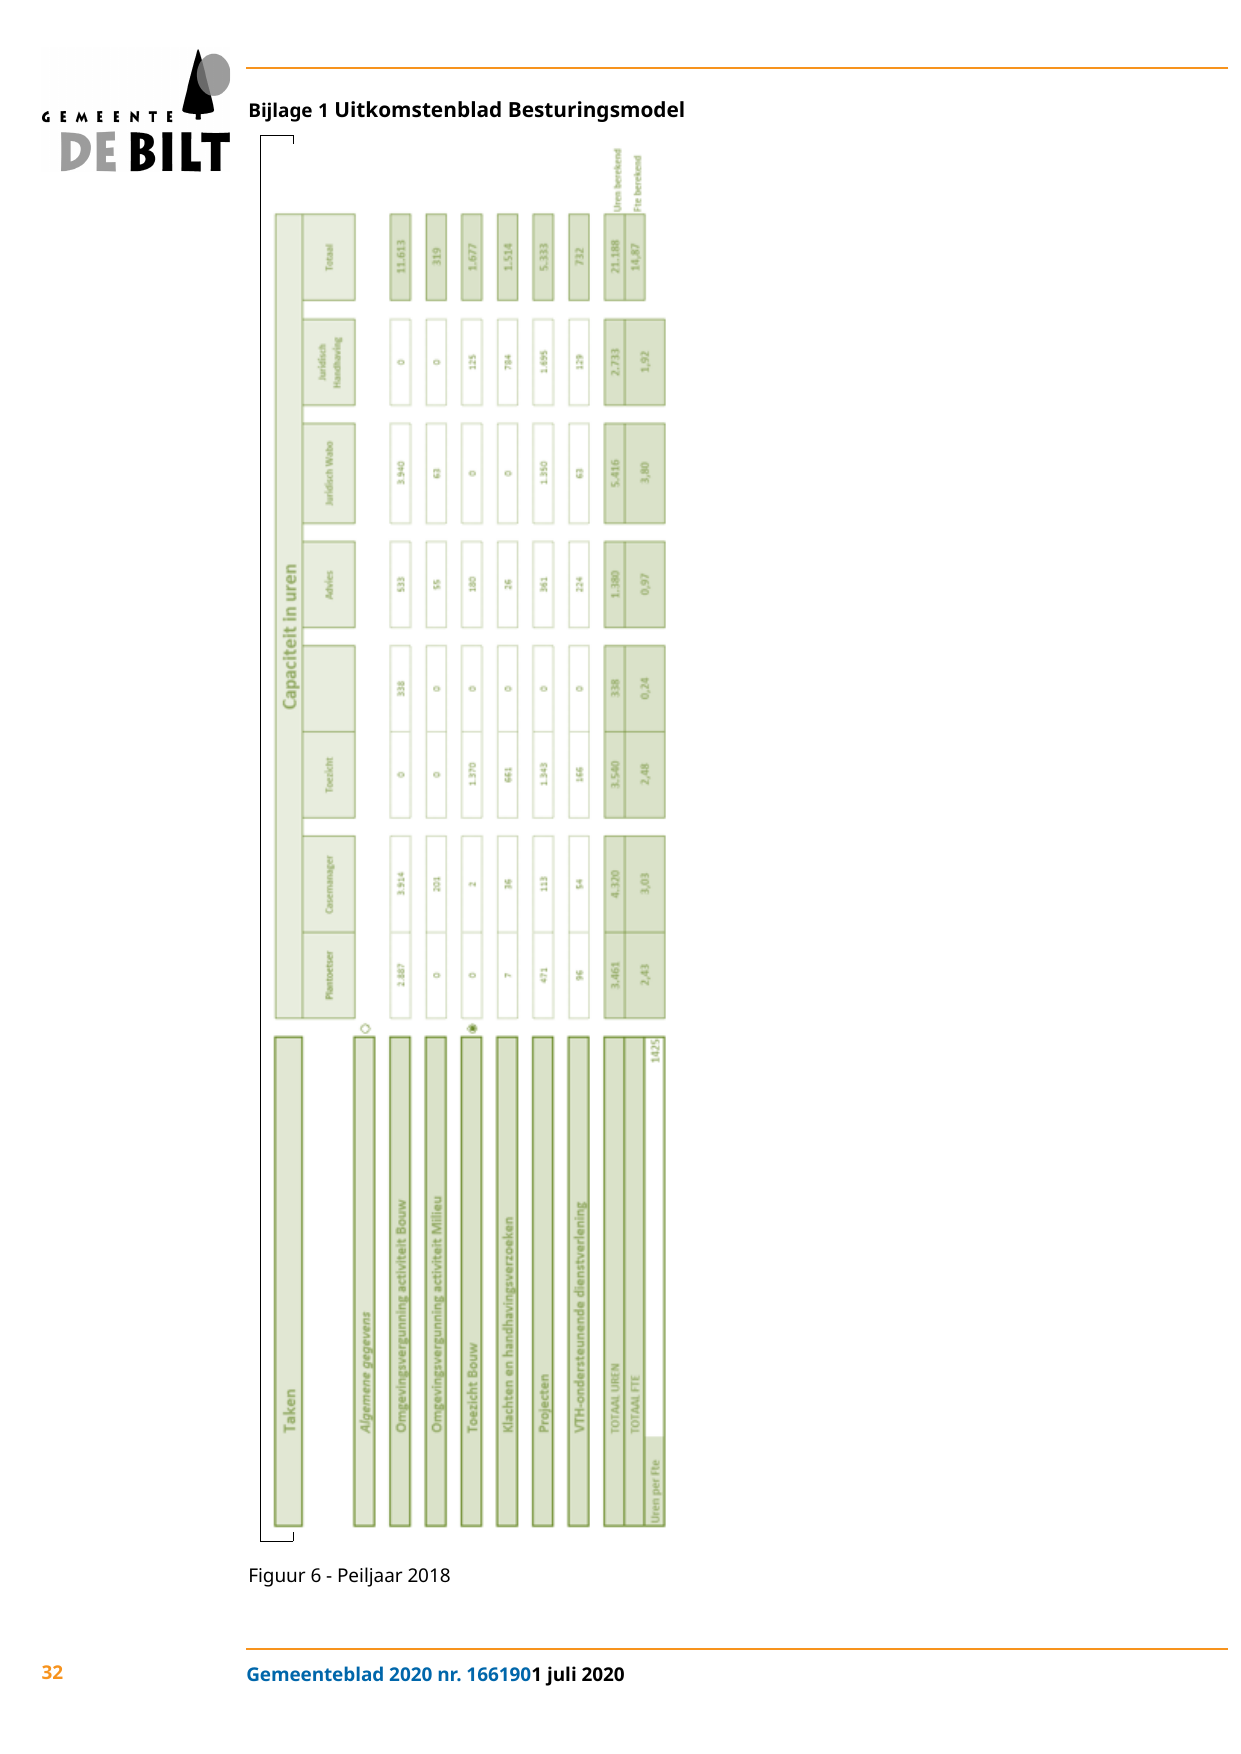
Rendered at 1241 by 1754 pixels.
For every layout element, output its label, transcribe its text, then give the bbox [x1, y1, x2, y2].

text Bijlage 1 Uitkomstenblad Besturingsmodel [248, 95, 1152, 123]
picture [41, 47, 231, 172]
picture [268, 144, 672, 1532]
text Figuur 6 - Peiljaar 2018 [248, 1562, 1152, 1588]
